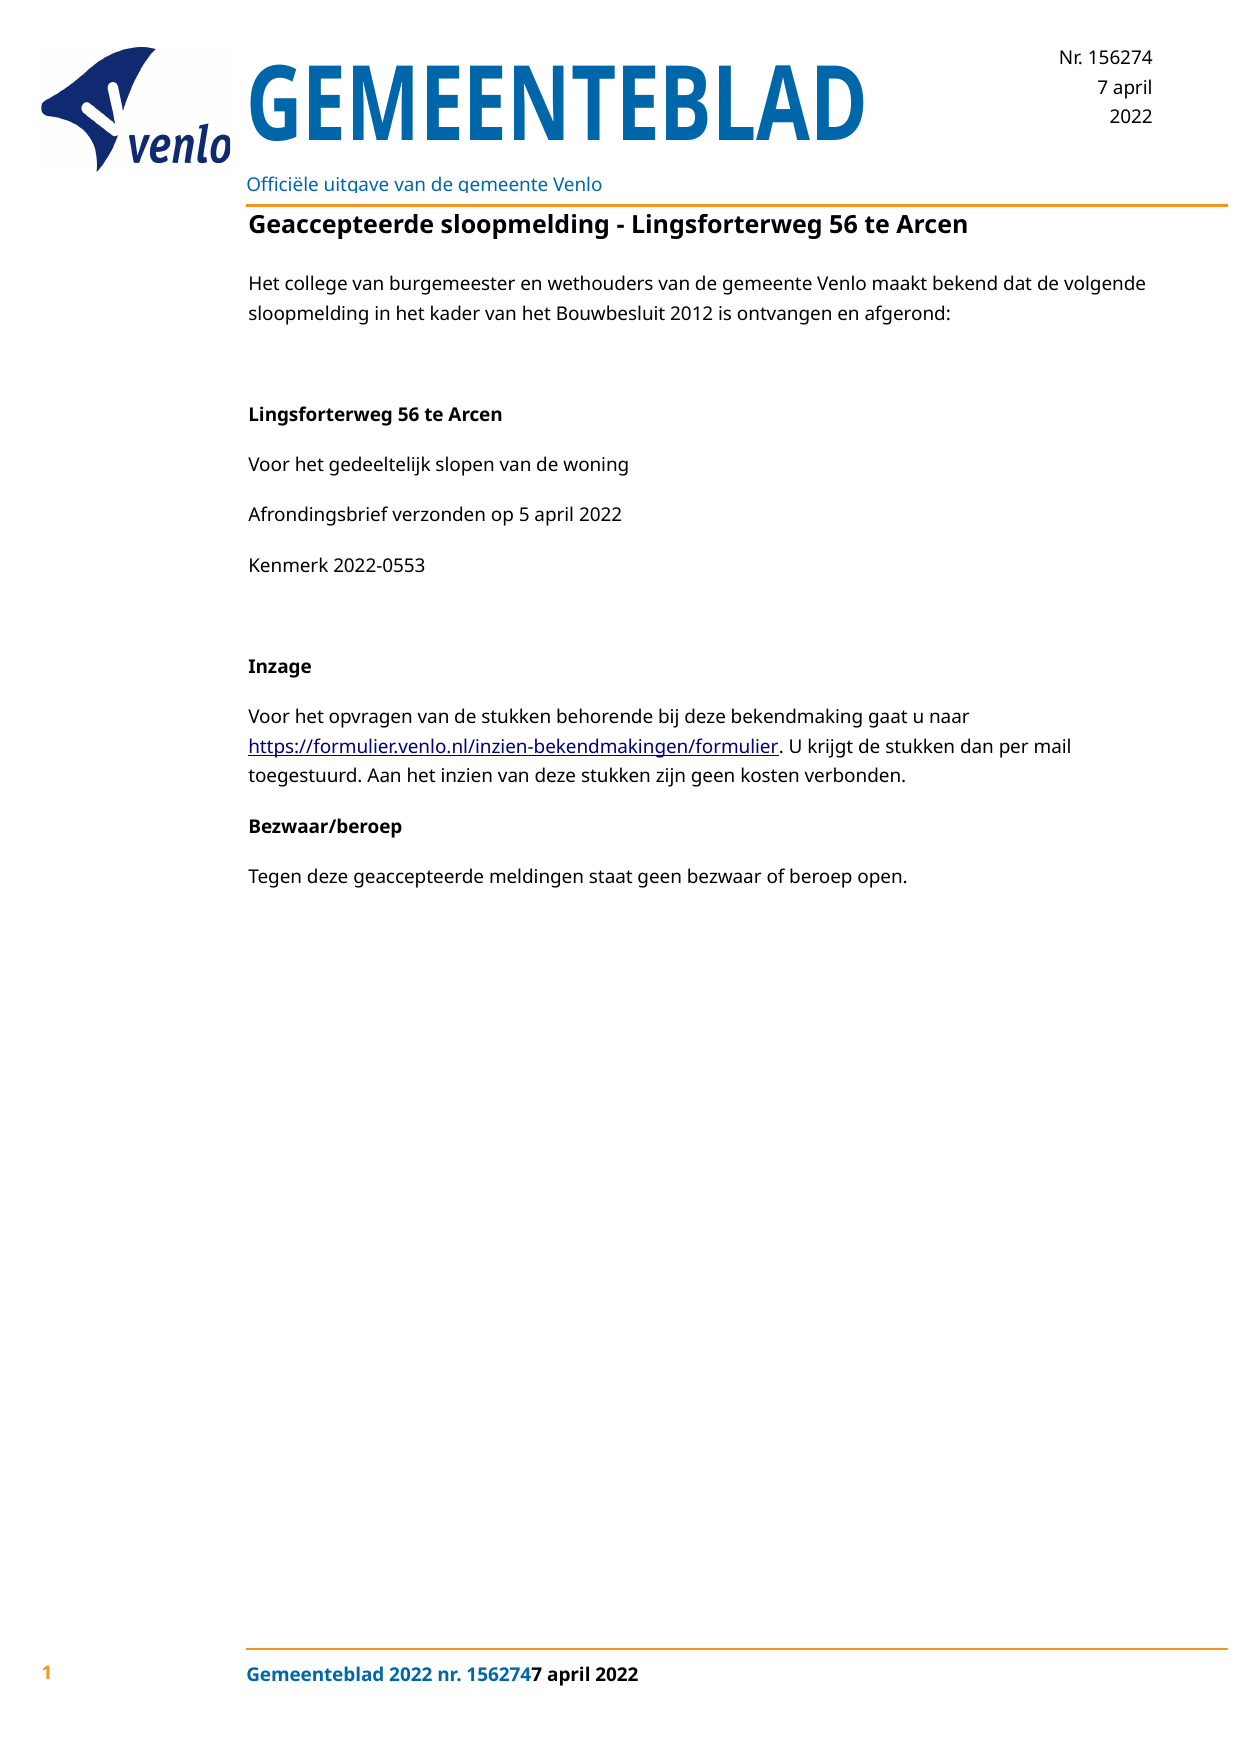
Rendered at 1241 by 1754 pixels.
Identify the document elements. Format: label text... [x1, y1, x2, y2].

text Tegen deze geaccepteerde meldingen staat geen bezwaar of beroep open. [248, 863, 1152, 889]
text Het college van burgemeester en wethouders van de gemeente Venlo maakt bekend dat de volgende sloopmelding in het kader van het Bouwbesluit 2012 is ontvangen en afgerond: [248, 270, 1152, 326]
text Lingsforterweg 56 te Arcen [248, 401, 1152, 426]
text Bezwaar/beroep [248, 813, 1152, 838]
text Afrondingsbrief verzonden op 5 april 2022 [248, 502, 1152, 527]
text Voor het opvragen van de stukken behorende bij deze bekendmaking gaat u naar https://formulier.venlo.nl/inzien-bekendmakingen/formulier. U krijgt de stukken dan per mail toegestuurd. Aan het inzien van deze stukken zijn geen kosten verbonden. [248, 703, 1152, 788]
text Kenmerk 2022-0553 [248, 552, 1152, 578]
picture [41, 47, 231, 172]
text Inzage [248, 653, 1152, 678]
text Voor het gedeeltelijk slopen van de woning [248, 451, 1152, 477]
text Geaccepteerde sloopmelding - Lingsforterweg 56 te Arcen [248, 207, 1152, 241]
